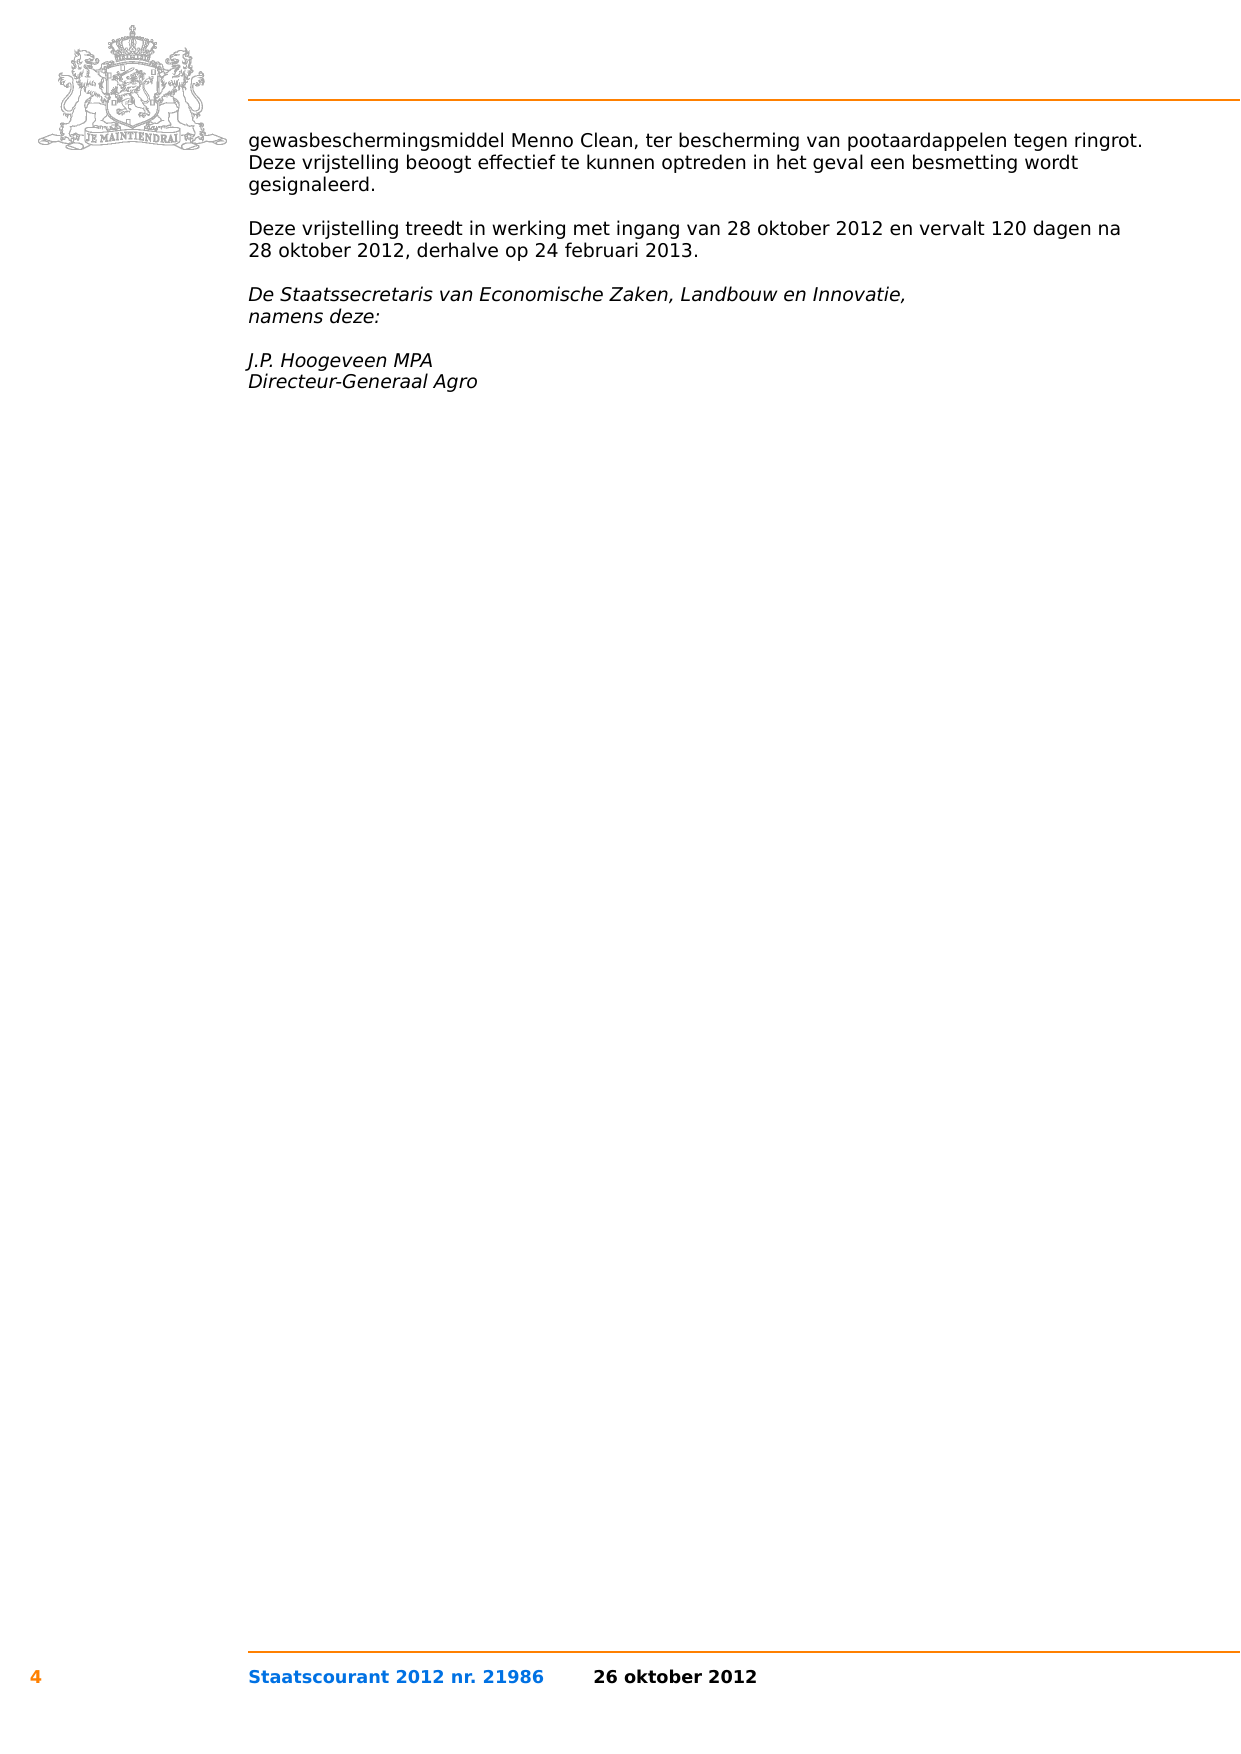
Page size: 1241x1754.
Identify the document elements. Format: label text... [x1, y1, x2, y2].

text Deze vrijstelling treedt in werking met ingang van 28 oktober 2012 en vervalt 120 dagen na 28 oktober 2012, derhalve op 24 februari 2013. [248, 218, 1163, 262]
text gewasbeschermingsmiddel Menno Clean, ter bescherming van pootaardappelen tegen ringrot. Deze vrijstelling beoogt effectief te kunnen optreden in het geval een besmetting wordt gesignaleerd. [248, 130, 1163, 196]
picture [38, 25, 227, 150]
text De Staatssecretaris van Economische Zaken, Landbouw en Innovatie, namens deze: J.P. Hoogeveen MPA Directeur-Generaal Agro [248, 283, 1163, 393]
